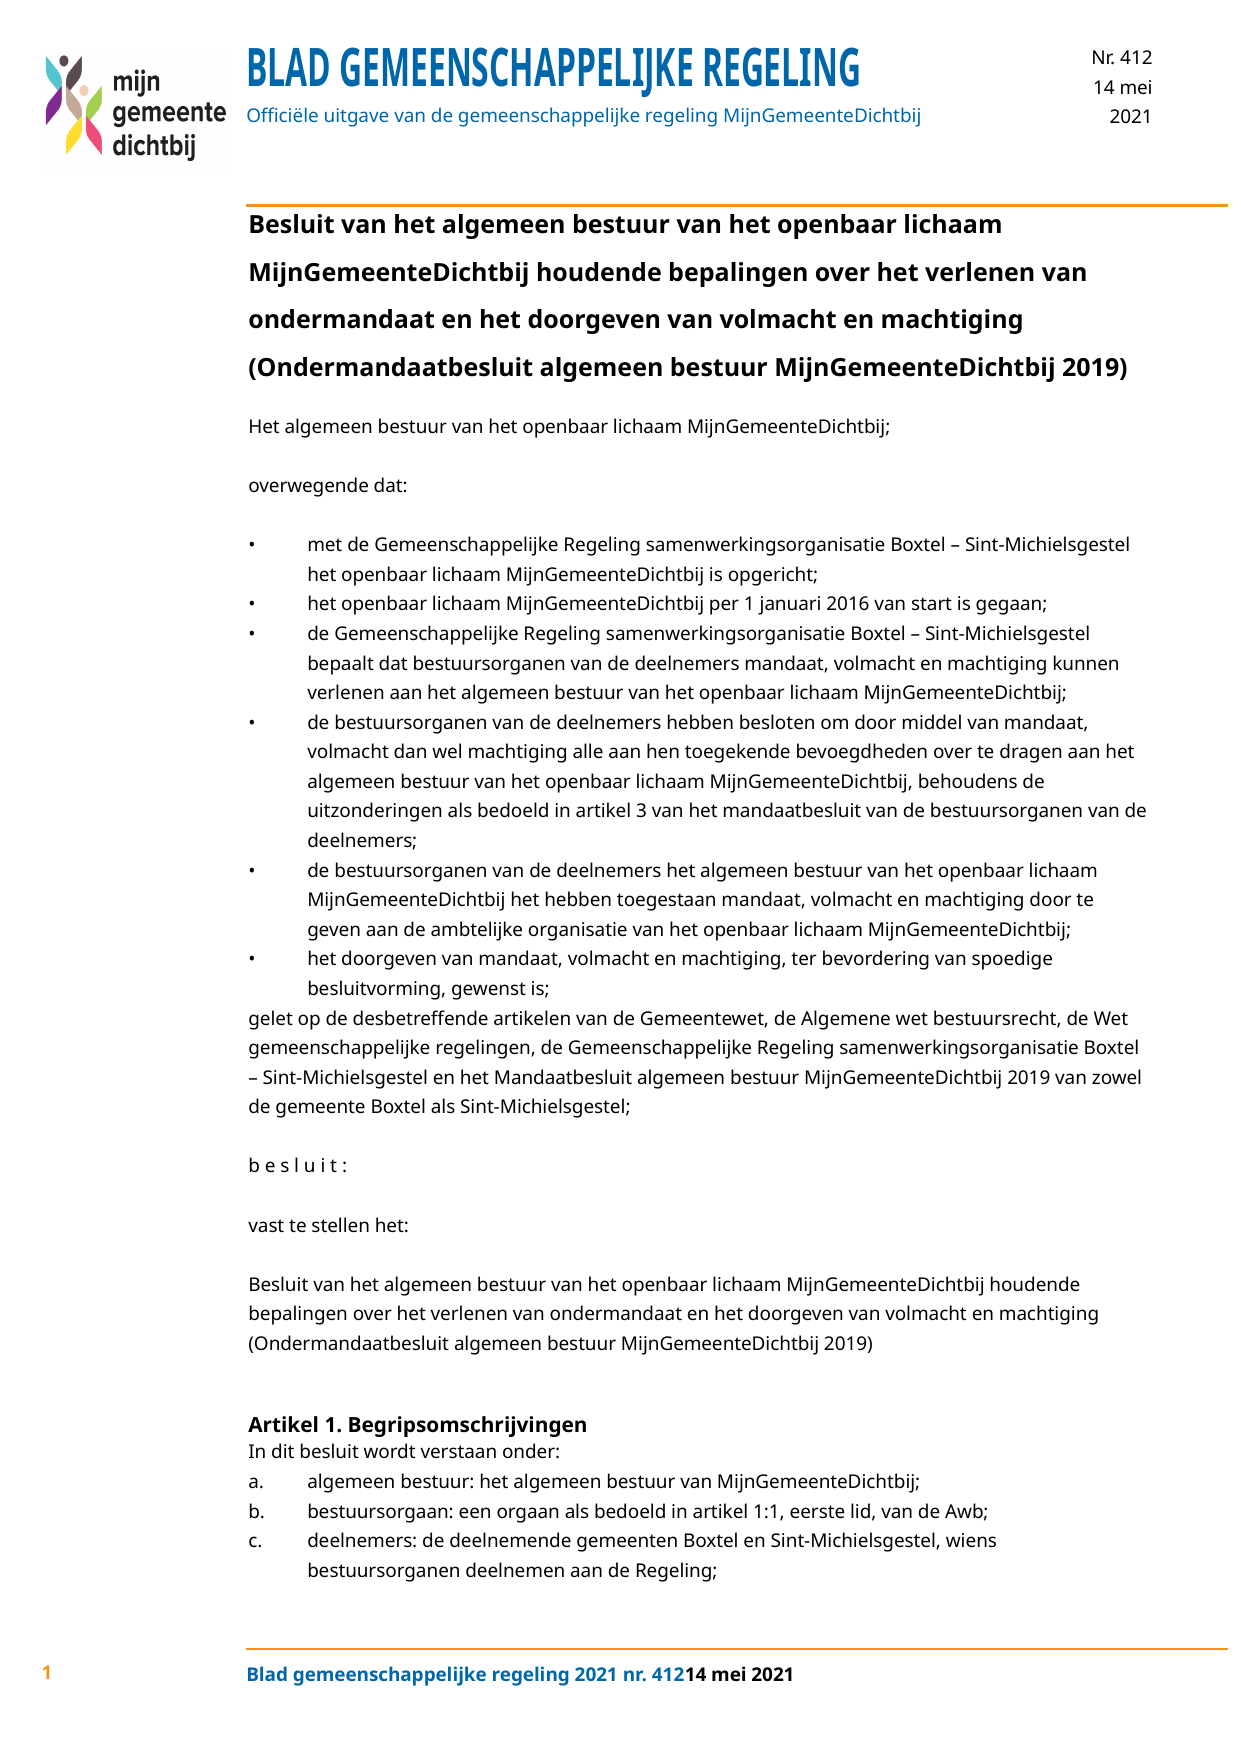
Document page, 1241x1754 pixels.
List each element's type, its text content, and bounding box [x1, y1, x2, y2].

list de bestuursorganen van de deelnemers het algemeen bestuur van het openbaar lichaam MijnGemeenteDichtbij het hebben toegestaan mandaat, volmacht en machtiging door te geven aan de ambtelijke organisatie van het openbaar lichaam MijnGemeenteDichtbij; [248, 857, 1152, 942]
text gelet op de desbetreffende artikelen van de Gemeentewet, de Algemene wet bestuursrecht, de Wet gemeenschappelijke regelingen, de Gemeenschappelijke Regeling samenwerkingsorganisatie Boxtel – Sint-Michielsgestel en het Mandaatbesluit algemeen bestuur MijnGemeenteDichtbij 2019 van zowel de gemeente Boxtel als Sint-Michielsgestel; [248, 1005, 1152, 1119]
picture [41, 47, 231, 172]
text vast te stellen het: [248, 1212, 1152, 1238]
list het openbaar lichaam MijnGemeenteDichtbij per 1 januari 2016 van start is gegaan; [248, 591, 1152, 616]
text overwegende dat: [248, 472, 1152, 498]
text b e s l u i t : [248, 1153, 1152, 1178]
list deelnemers: de deelnemende gemeenten Boxtel en Sint-Michielsgestel, wiens bestuursorganen deelnemen aan de Regeling; [248, 1527, 1152, 1583]
text In dit besluit wordt verstaan onder: [248, 1439, 1152, 1464]
text Artikel 1. Begripsomschrijvingen [248, 1410, 1152, 1439]
list algemeen bestuur: het algemeen bestuur van MijnGemeenteDichtbij; [248, 1468, 1152, 1494]
list de bestuursorganen van de deelnemers hebben besloten om door middel van mandaat, volmacht dan wel machtiging alle aan hen toegekende bevoegdheden over te dragen aan het algemeen bestuur van het openbaar lichaam MijnGemeenteDichtbij, behoudens de uitzonderingen als bedoeld in artikel 3 van het mandaatbesluit van de bestuursorganen van de deelnemers; [248, 709, 1152, 853]
list bestuursorgaan: een orgaan als bedoeld in artikel 1:1, eerste lid, van de Awb; [248, 1498, 1152, 1523]
list met de Gemeenschappelijke Regeling samenwerkingsorganisatie Boxtel – Sint-Michielsgestel het openbaar lichaam MijnGemeenteDichtbij is opgericht; [248, 531, 1152, 587]
list het doorgeven van mandaat, volmacht en machtiging, ter bevordering van spoedige besluitvorming, gewenst is; [248, 946, 1152, 1001]
text Het algemeen bestuur van het openbaar lichaam MijnGemeenteDichtbij; [248, 413, 1152, 439]
text Besluit van het algemeen bestuur van het openbaar lichaam MijnGemeenteDichtbij houdende bepalingen over het verlenen van ondermandaat en het doorgeven van volmacht en machtiging (Ondermandaatbesluit algemeen bestuur MijnGemeenteDichtbij 2019) [248, 207, 1152, 384]
list de Gemeenschappelijke Regeling samenwerkingsorganisatie Boxtel – Sint-Michielsgestel bepaalt dat bestuursorganen van de deelnemers mandaat, volmacht en machtiging kunnen verlenen aan het algemeen bestuur van het openbaar lichaam MijnGemeenteDichtbij; [248, 620, 1152, 705]
text Besluit van het algemeen bestuur van het openbaar lichaam MijnGemeenteDichtbij houdende bepalingen over het verlenen van ondermandaat en het doorgeven van volmacht en machtiging (Ondermandaatbesluit algemeen bestuur MijnGemeenteDichtbij 2019) [248, 1271, 1152, 1356]
